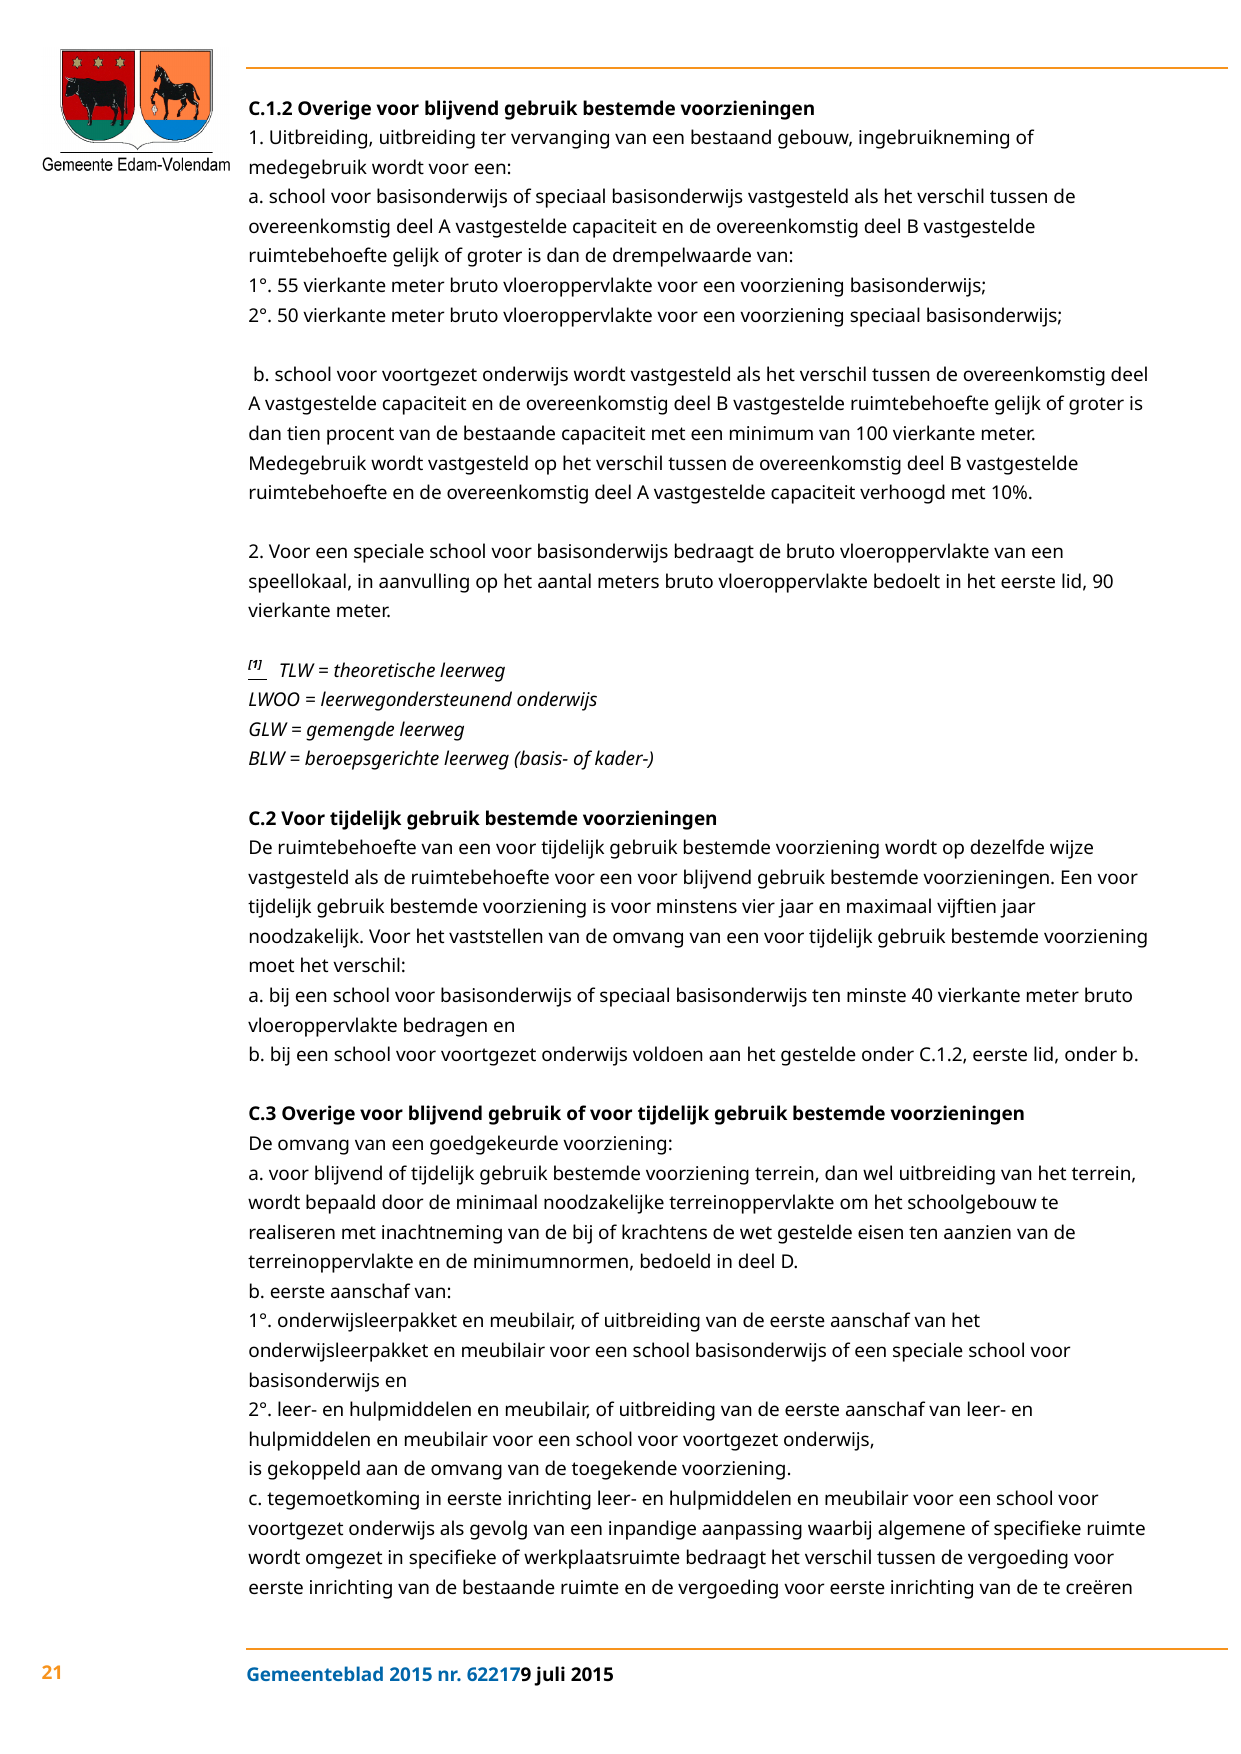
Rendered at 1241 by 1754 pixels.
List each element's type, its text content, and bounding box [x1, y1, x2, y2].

text 1°. onderwijsleerpakket en meubilair, of uitbreiding van de eerste aanschaf van het onderwijsleerpakket en meubilair voor een school basisonderwijs of een speciale school voor basisonderwijs en [248, 1308, 1152, 1393]
text 1°. 55 vierkante meter bruto vloeroppervlakte voor een voorziening basisonderwijs; [248, 272, 1152, 298]
text LWOO = leerwegondersteunend onderwijs [248, 686, 1152, 712]
text GLW = gemengde leerweg [248, 716, 1152, 742]
text a. school voor basisonderwijs of speciaal basisonderwijs vastgesteld als het verschil tussen de overeenkomstig deel A vastgestelde capaciteit en de overeenkomstig deel B vastgestelde ruimtebehoefte gelijk of groter is dan de drempelwaarde van: [248, 183, 1152, 268]
text C.3 Overige voor blijvend gebruik of voor tijdelijk gebruik bestemde voorzieningen [248, 1101, 1152, 1126]
text 2°. leer- en hulpmiddelen en meubilair, of uitbreiding van de eerste aanschaf van leer- en hulpmiddelen en meubilair voor een school voor voortgezet onderwijs, [248, 1396, 1152, 1452]
text a. voor blijvend of tijdelijk gebruik bestemde voorziening terrein, dan wel uitbreiding van het terrein, wordt bepaald door de minimaal noodzakelijke terreinoppervlakte om het schoolgebouw te realiseren met inachtneming van de bij of krachtens de wet gestelde eisen ten aanzien van de terreinoppervlakte en de minimumnormen, bedoeld in deel D. [248, 1160, 1152, 1274]
text BLW = beroepsgerichte leerweg (basis- of kader-) [248, 746, 1152, 771]
text C.2 Voor tijdelijk gebruik bestemde voorzieningen [248, 805, 1152, 831]
text [1] TLW = theoretische leerweg [248, 657, 1152, 683]
text De omvang van een goedgekeurde voorziening: [248, 1130, 1152, 1156]
text c. tegemoetkoming in eerste inrichting leer- en hulpmiddelen en meubilair voor een school voor voortgezet onderwijs als gevolg van een inpandige aanpassing waarbij algemene of specifieke ruimte wordt omgezet in specifieke of werkplaatsruimte bedraagt het verschil tussen de vergoeding voor eerste inrichting van de bestaande ruimte en de vergoeding voor eerste inrichting van de te creëren [248, 1485, 1152, 1600]
text a. bij een school voor basisonderwijs of speciaal basisonderwijs ten minste 40 vierkante meter bruto vloeroppervlakte bedragen en [248, 982, 1152, 1038]
text b. eerste aanschaf van: [248, 1278, 1152, 1304]
text b. bij een school voor voortgezet onderwijs voldoen aan het gestelde onder C.1.2, eerste lid, onder b. [248, 1041, 1152, 1067]
text is gekoppeld aan de omvang van de toegekende voorziening. [248, 1456, 1152, 1481]
text C.1.2 Overige voor blijvend gebruik bestemde voorzieningen [248, 95, 1152, 121]
text De ruimtebehoefte van een voor tijdelijk gebruik bestemde voorziening wordt op dezelfde wijze vastgesteld als de ruimtebehoefte voor een voor blijvend gebruik bestemde voorzieningen. Een voor tijdelijk gebruik bestemde voorziening is voor minstens vier jaar en maximaal vijftien jaar noodzakelijk. Voor het vaststellen van de omvang van een voor tijdelijk gebruik bestemde voorziening moet het verschil: [248, 834, 1152, 978]
picture [41, 47, 231, 172]
text 2°. 50 vierkante meter bruto vloeroppervlakte voor een voorziening speciaal basisonderwijs; [248, 302, 1152, 328]
text 1. Uitbreiding, uitbreiding ter vervanging van een bestaand gebouw, ingebruikneming of medegebruik wordt voor een: [248, 124, 1152, 180]
text b. school voor voortgezet onderwijs wordt vastgesteld als het verschil tussen de overeenkomstig deel A vastgestelde capaciteit en de overeenkomstig deel B vastgestelde ruimtebehoefte gelijk of groter is dan tien procent van de bestaande capaciteit met een minimum van 100 vierkante meter. Medegebruik wordt vastgesteld op het verschil tussen de overeenkomstig deel B vastgestelde ruimtebehoefte en de overeenkomstig deel A vastgestelde capaciteit verhoogd met 10%. [248, 361, 1152, 505]
text 2. Voor een speciale school voor basisonderwijs bedraagt de bruto vloeroppervlakte van een speellokaal, in aanvulling op het aantal meters bruto vloeroppervlakte bedoelt in het eerste lid, 90 vierkante meter. [248, 538, 1152, 623]
